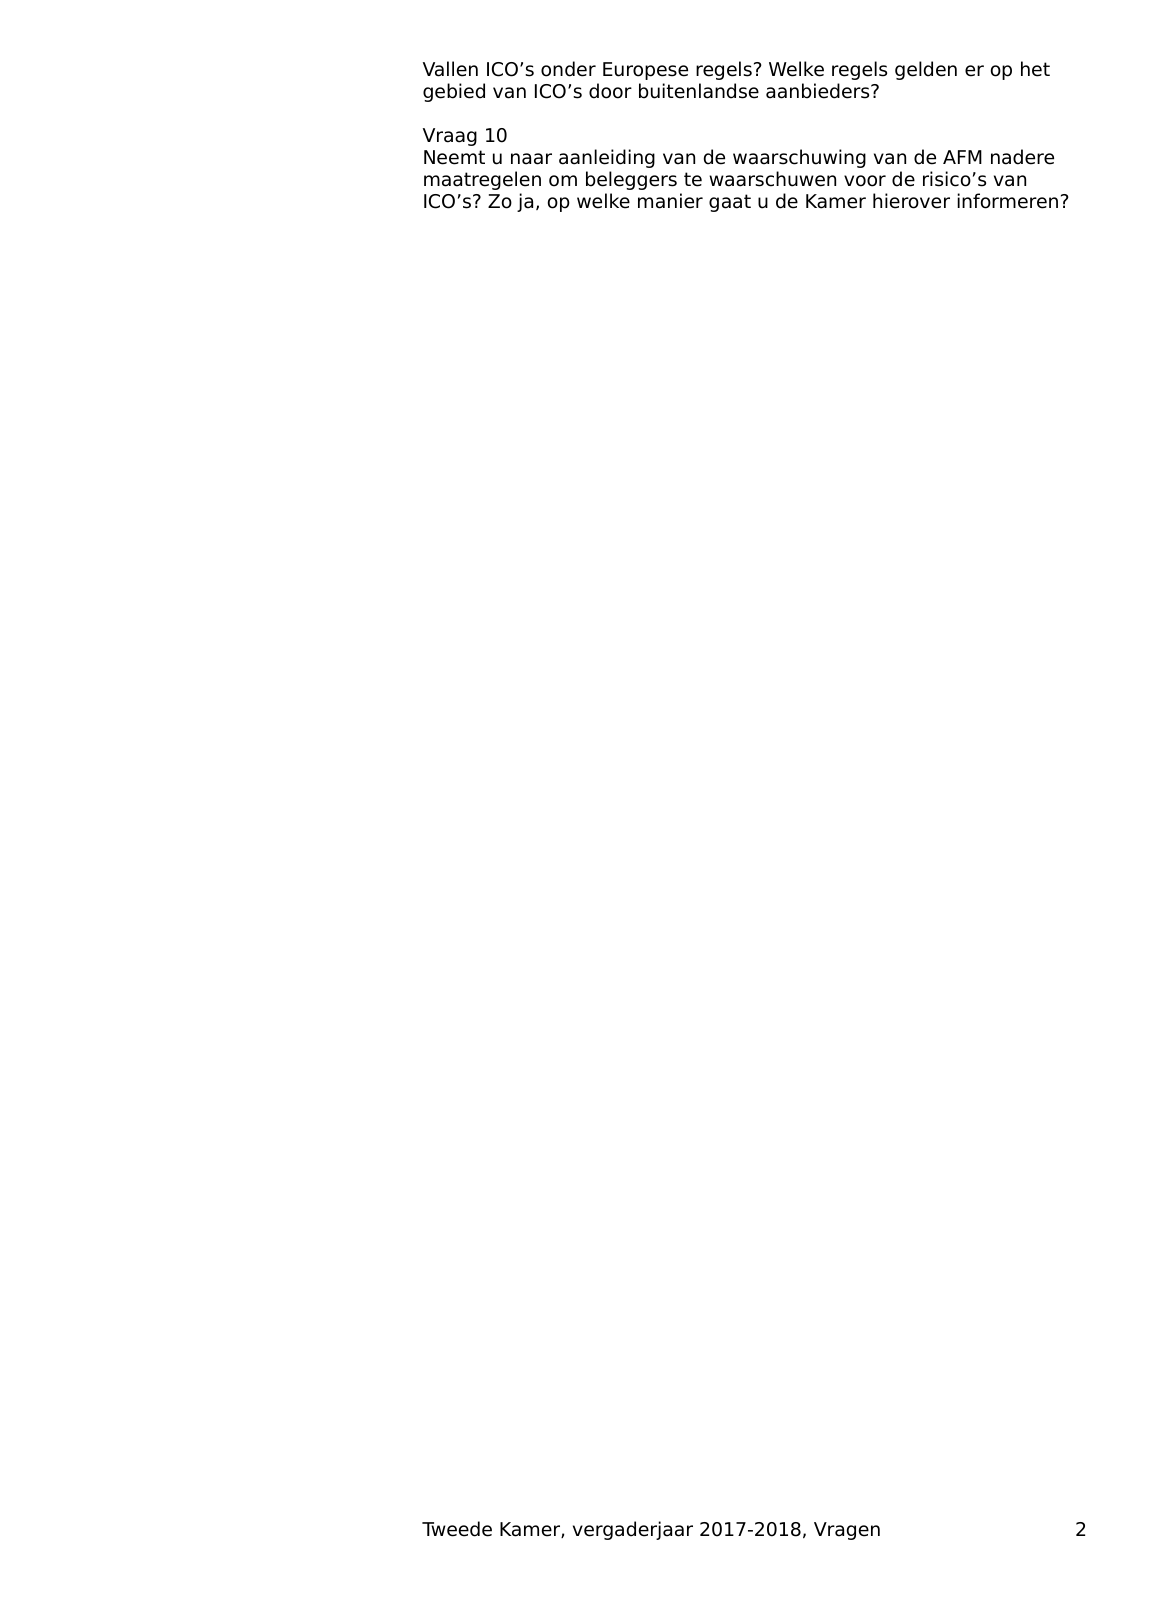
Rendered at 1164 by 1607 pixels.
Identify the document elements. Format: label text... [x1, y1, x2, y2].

text Vallen ICO’s onder Europese regels? Welke regels gelden er op het gebied van ICO’s door buitenlandse aanbieders? [422, 59, 1087, 103]
text Neemt u naar aanleiding van de waarschuwing van de AFM nadere maatregelen om beleggers te waarschuwen voor de risico’s van ICO’s? Zo ja, op welke manier gaat u de Kamer hierover informeren? [422, 147, 1087, 213]
text Vraag 10 [422, 125, 1087, 147]
